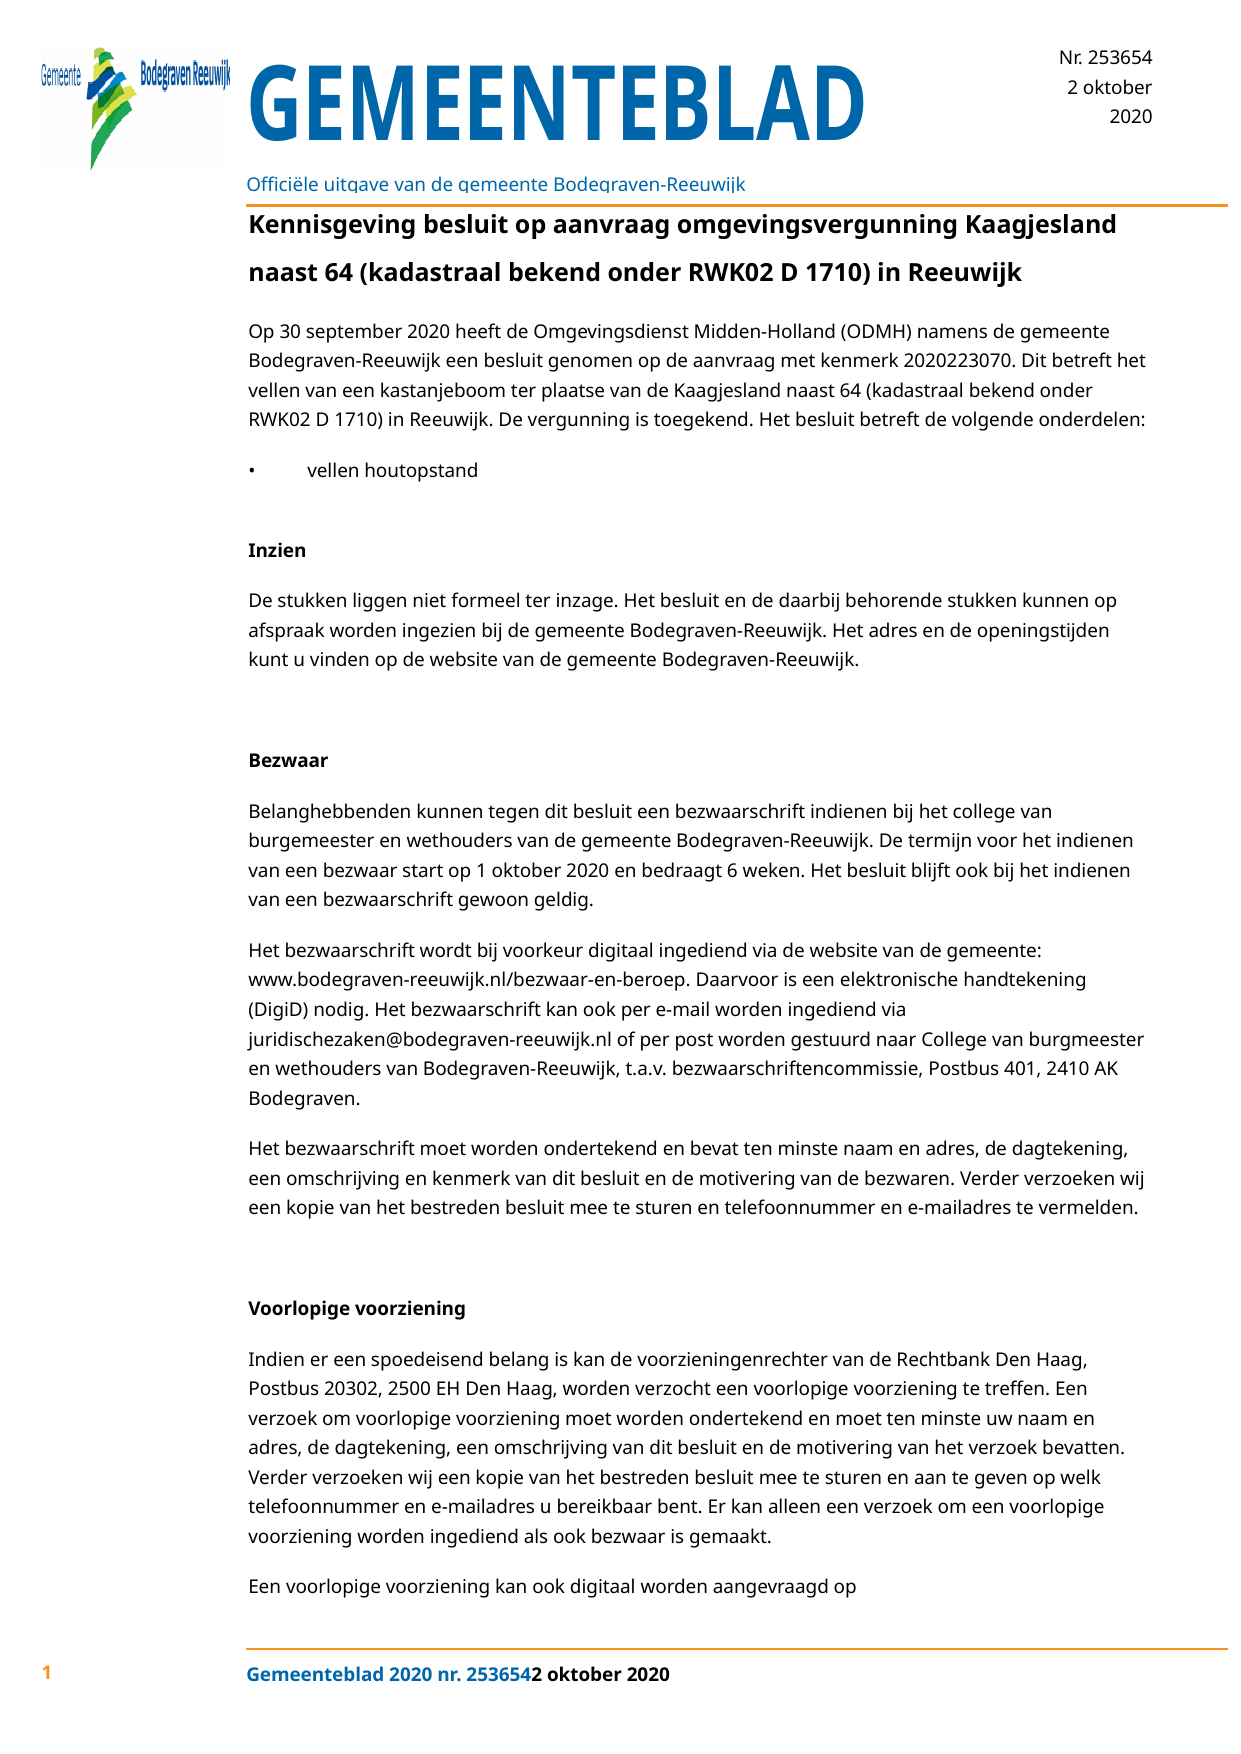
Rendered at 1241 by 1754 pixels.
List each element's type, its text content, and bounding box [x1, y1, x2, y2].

text Belanghebbenden kunnen tegen dit besluit een bezwaarschrift indienen bij het college van burgemeester en wethouders van de gemeente Bodegraven-Reeuwijk. De termijn voor het indienen van een bezwaar start op 1 oktober 2020 en bedraagt 6 weken. Het besluit blijft ook bij het indienen van een bezwaarschrift gewoon geldig. [248, 798, 1152, 912]
list vellen houtopstand [248, 457, 1152, 483]
picture [41, 47, 231, 172]
text Het bezwaarschrift moet worden ondertekend en bevat ten minste naam en adres, de dagtekening, een omschrijving en kenmerk van dit besluit en de motivering van de bezwaren. Verder verzoeken wij een kopie van het bestreden besluit mee te sturen en telefoonnummer en e-mailadres te vermelden. [248, 1135, 1152, 1220]
text Op 30 september 2020 heeft de Omgevingsdienst Midden-Holland (ODMH) namens de gemeente Bodegraven-Reeuwijk een besluit genomen op de aanvraag met kenmerk 2020223070. Dit betreft het vellen van een kastanjeboom ter plaatse van de Kaagjesland naast 64 (kadastraal bekend onder RWK02 D 1710) in Reeuwijk. De vergunning is toegekend. Het besluit betreft de volgende onderdelen: [248, 318, 1152, 432]
text Indien er een spoedeisend belang is kan de voorzieningenrechter van de Rechtbank Den Haag, Postbus 20302, 2500 EH Den Haag, worden verzocht een voorlopige voorziening te treffen. Een verzoek om voorlopige voorziening moet worden ondertekend en moet ten minste uw naam en adres, de dagtekening, een omschrijving van dit besluit en de motivering van het verzoek bevatten. Verder verzoeken wij een kopie van het bestreden besluit mee te sturen en aan te geven op welk telefoonnummer en e-mailadres u bereikbaar bent. Er kan alleen een verzoek om een voorlopige voorziening worden ingediend als ook bezwaar is gemaakt. [248, 1346, 1152, 1549]
text Bezwaar [248, 747, 1152, 773]
text Het bezwaarschrift wordt bij voorkeur digitaal ingediend via de website van de gemeente: www.bodegraven-reeuwijk.nl/bezwaar-en-beroep. Daarvoor is een elektronische handtekening (DigiD) nodig. Het bezwaarschrift kan ook per e-mail worden ingediend via juridischezaken@bodegraven-reeuwijk.nl of per post worden gestuurd naar College van burgmeester en wethouders van Bodegraven-Reeuwijk, t.a.v. bezwaarschriftencommissie, Postbus 401, 2410 AK Bodegraven. [248, 937, 1152, 1111]
text Een voorlopige voorziening kan ook digitaal worden aangevraagd op [248, 1574, 1152, 1599]
text De stukken liggen niet formeel ter inzage. Het besluit en de daarbij behorende stukken kunnen op afspraak worden ingezien bij de gemeente Bodegraven-Reeuwijk. Het adres en de openingstijden kunt u vinden op de website van de gemeente Bodegraven-Reeuwijk. [248, 587, 1152, 672]
text Voorlopige voorziening [248, 1295, 1152, 1321]
text Kennisgeving besluit op aanvraag omgevingsvergunning Kaagjesland naast 64 (kadastraal bekend onder RWK02 D 1710) in Reeuwijk [248, 207, 1152, 288]
text Inzien [248, 537, 1152, 563]
